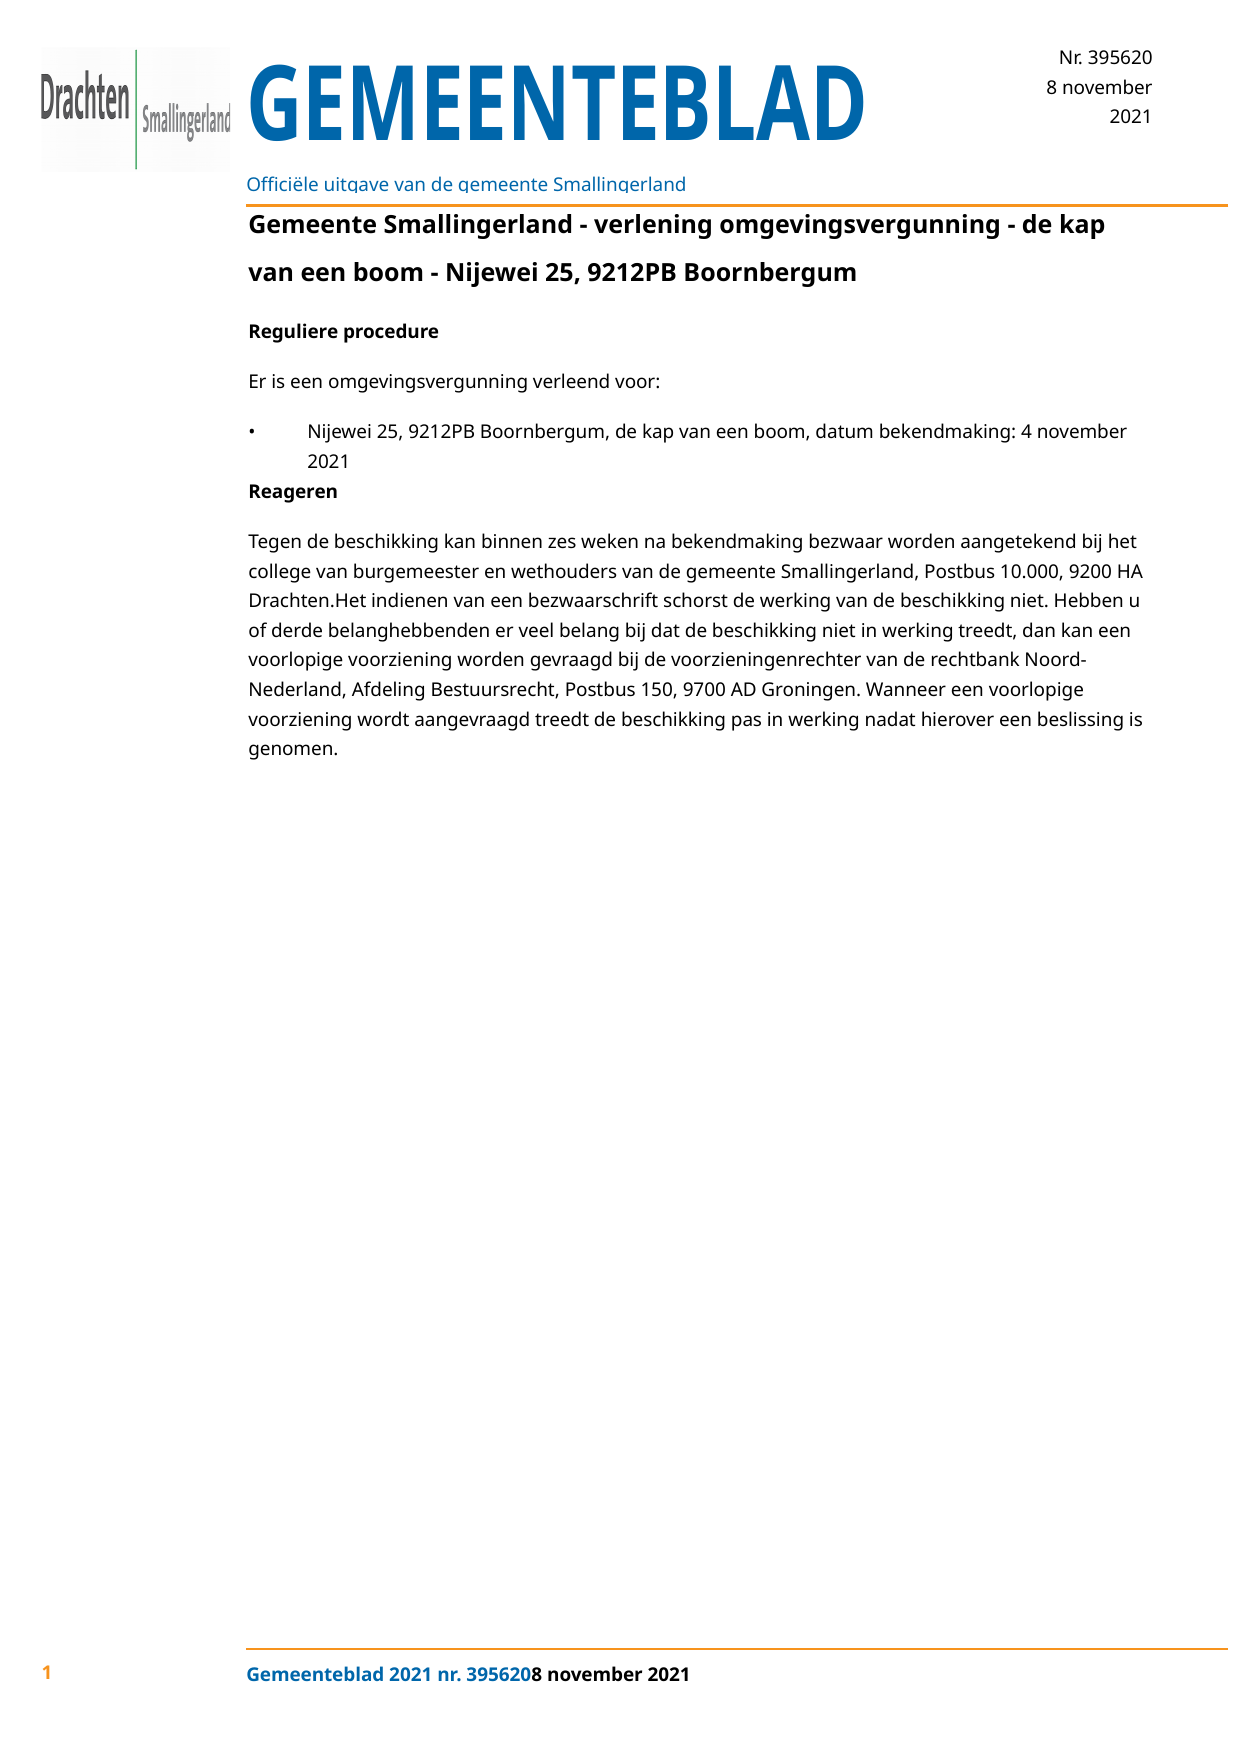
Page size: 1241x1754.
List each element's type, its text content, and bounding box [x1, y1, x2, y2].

text Gemeente Smallingerland - verlening omgevingsvergunning - de kap van een boom - Nijewei 25, 9212PB Boornbergum [248, 207, 1152, 288]
text Reageren [248, 478, 1152, 504]
text Tegen de beschikking kan binnen zes weken na bekendmaking bezwaar worden aangetekend bij het college van burgemeester en wethouders van de gemeente Smallingerland, Postbus 10.000, 9200 HA Drachten.Het indienen van een bezwaarschrift schorst de werking van de beschikking niet. Hebben u of derde belanghebbenden er veel belang bij dat de beschikking niet in werking treedt, dan kan een voorlopige voorziening worden gevraagd bij de voorzieningenrechter van de rechtbank Noord-Nederland, Afdeling Bestuursrecht, Postbus 150, 9700 AD Groningen. Wanneer een voorlopige voorziening wordt aangevraagd treedt de beschikking pas in werking nadat hierover een beslissing is genomen. [248, 528, 1152, 761]
picture [41, 47, 231, 172]
text Er is een omgevingsvergunning verleend voor: [248, 368, 1152, 394]
list Nijewei 25, 9212PB Boornbergum, de kap van een boom, datum bekendmaking: 4 november 2021 [248, 419, 1152, 474]
text Reguliere procedure [248, 318, 1152, 344]
